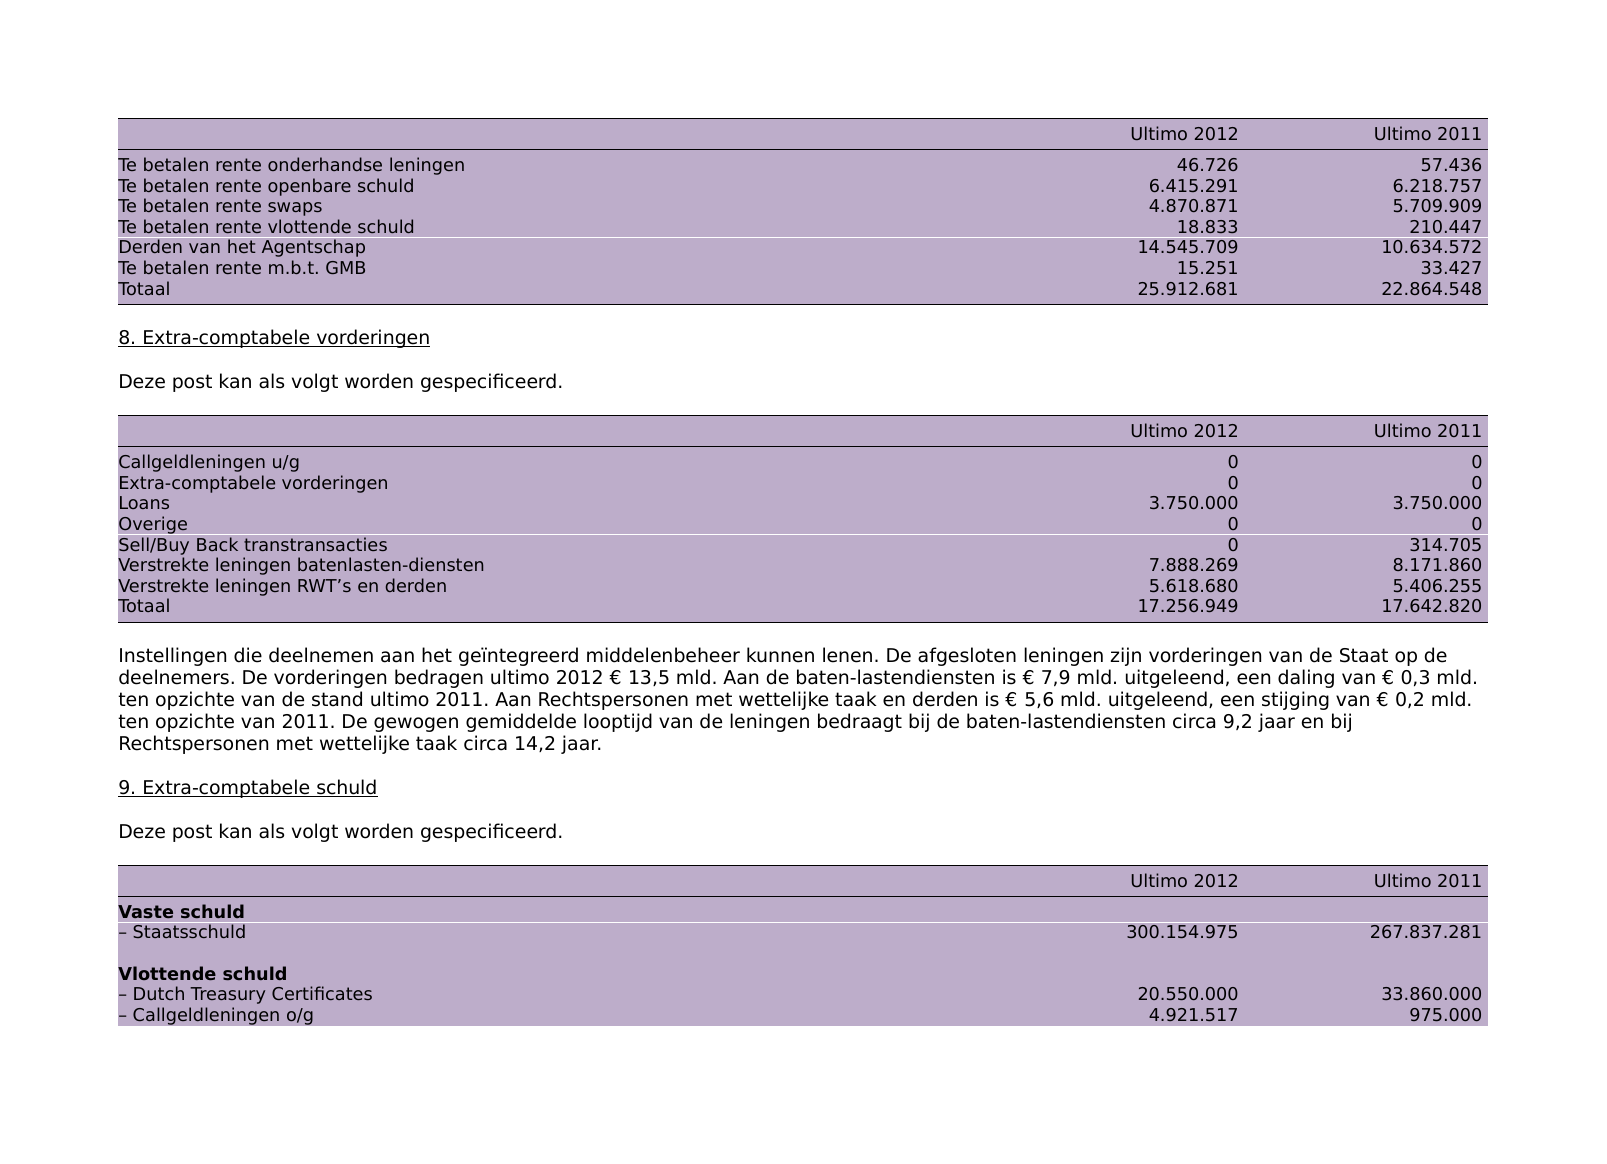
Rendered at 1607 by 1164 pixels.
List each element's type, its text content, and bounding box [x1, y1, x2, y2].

table_cell 4.921.517 [1001, 1005, 1244, 1026]
table_cell Loans [118, 493, 1001, 514]
table_cell 33.427 [1245, 258, 1488, 279]
table_cell 5.406.255 [1245, 576, 1488, 596]
table_cell [118, 943, 1001, 964]
text Deze post kan als volgt worden gespecificeerd. [118, 371, 1488, 393]
table_cell 267.837.281 [1245, 923, 1488, 943]
table_header Ultimo 2012 [1001, 416, 1244, 446]
table_cell 25.912.681 [1001, 279, 1244, 304]
table_cell 10.634.572 [1245, 238, 1488, 258]
table_cell 18.833 [1001, 217, 1244, 237]
table_cell 6.218.757 [1245, 176, 1488, 196]
table_cell [1001, 897, 1244, 922]
table_cell 5.709.909 [1245, 196, 1488, 217]
table_cell Te betalen rente vlottende schuld [118, 217, 1001, 237]
table_header Ultimo 2011 [1245, 119, 1488, 149]
table_cell 7.888.269 [1001, 555, 1244, 576]
table_header [118, 416, 1001, 446]
table_cell Te betalen rente m.b.t. GMB [118, 258, 1001, 279]
table_cell 975.000 [1245, 1005, 1488, 1026]
table_cell [1001, 964, 1244, 984]
table_cell Te betalen rente openbare schuld [118, 176, 1001, 196]
table_cell 57.436 [1245, 150, 1488, 176]
table_cell – Callgeldleningen o/g [118, 1005, 1001, 1026]
table_cell 20.550.000 [1001, 984, 1244, 1005]
table_cell Overige [118, 514, 1001, 534]
table_cell Derden van het Agentschap [118, 238, 1001, 258]
table_cell Vlottende schuld [118, 964, 1001, 984]
table_cell – Staatsschuld [118, 923, 1001, 943]
table_cell [1245, 897, 1488, 922]
table_cell 210.447 [1245, 217, 1488, 237]
table_cell 3.750.000 [1001, 493, 1244, 514]
table_cell 8.171.860 [1245, 555, 1488, 576]
table_cell [1001, 943, 1244, 964]
table_cell 22.864.548 [1245, 279, 1488, 304]
subtitle 9. Extra-comptabele schuld [118, 777, 1488, 799]
table_header [118, 866, 1001, 896]
table_cell [1245, 964, 1488, 984]
table_cell Verstrekte leningen RWT’s en derden [118, 576, 1001, 596]
table_cell Sell/Buy Back transtransacties [118, 535, 1001, 555]
table_cell Te betalen rente onderhandse leningen [118, 150, 1001, 176]
table_cell 17.256.949 [1001, 596, 1244, 622]
table_cell 0 [1001, 514, 1244, 534]
table_header Ultimo 2012 [1001, 119, 1244, 149]
table_cell 46.726 [1001, 150, 1244, 176]
table_cell 6.415.291 [1001, 176, 1244, 196]
table_cell Extra-comptabele vorderingen [118, 473, 1001, 493]
subtitle 8. Extra-comptabele vorderingen [118, 327, 1488, 349]
table_cell Vaste schuld [118, 897, 1001, 922]
table_cell 4.870.871 [1001, 196, 1244, 217]
table_header [118, 119, 1001, 149]
table_cell Callgeldleningen u/g [118, 447, 1001, 473]
table_cell 0 [1001, 447, 1244, 473]
text Instellingen die deelnemen aan het geïntegreerd middelenbeheer kunnen lenen. De afgesloten leningen zijn vorderingen van de Staat op de deelnemers. De vorderingen bedragen ultimo 2012 € 13,5 mld. Aan de baten-lastendiensten is € 7,9 mld. uitgeleend, een daling van € 0,3 mld. ten opzichte van de stand ultimo 2011. Aan Rechtspersonen met wettelijke taak en derden is € 5,6 mld. uitgeleend, een stijging van € 0,2 mld. ten opzichte van 2011. De gewogen gemiddelde looptijd van de leningen bedraagt bij de baten-lastendiensten circa 9,2 jaar en bij Rechtspersonen met wettelijke taak circa 14,2 jaar. [118, 645, 1488, 755]
text Deze post kan als volgt worden gespecificeerd. [118, 821, 1488, 843]
table_cell 15.251 [1001, 258, 1244, 279]
table_cell Te betalen rente swaps [118, 196, 1001, 217]
table_cell 17.642.820 [1245, 596, 1488, 622]
table_cell – Dutch Treasury Certificates [118, 984, 1001, 1005]
table_cell Totaal [118, 279, 1001, 304]
table_cell 0 [1245, 473, 1488, 493]
table_cell 14.545.709 [1001, 238, 1244, 258]
table_cell 3.750.000 [1245, 493, 1488, 514]
table_header Ultimo 2011 [1245, 416, 1488, 446]
table_cell [1245, 943, 1488, 964]
table_cell Totaal [118, 596, 1001, 622]
table_cell 0 [1001, 473, 1244, 493]
table_cell 5.618.680 [1001, 576, 1244, 596]
table_cell 300.154.975 [1001, 923, 1244, 943]
table_header Ultimo 2011 [1245, 866, 1488, 896]
table_cell 0 [1245, 514, 1488, 534]
table_cell 0 [1001, 535, 1244, 555]
table_cell 33.860.000 [1245, 984, 1488, 1005]
table_header Ultimo 2012 [1001, 866, 1244, 896]
table_cell 314.705 [1245, 535, 1488, 555]
table_cell Verstrekte leningen batenlasten-diensten [118, 555, 1001, 576]
table_cell 0 [1245, 447, 1488, 473]
